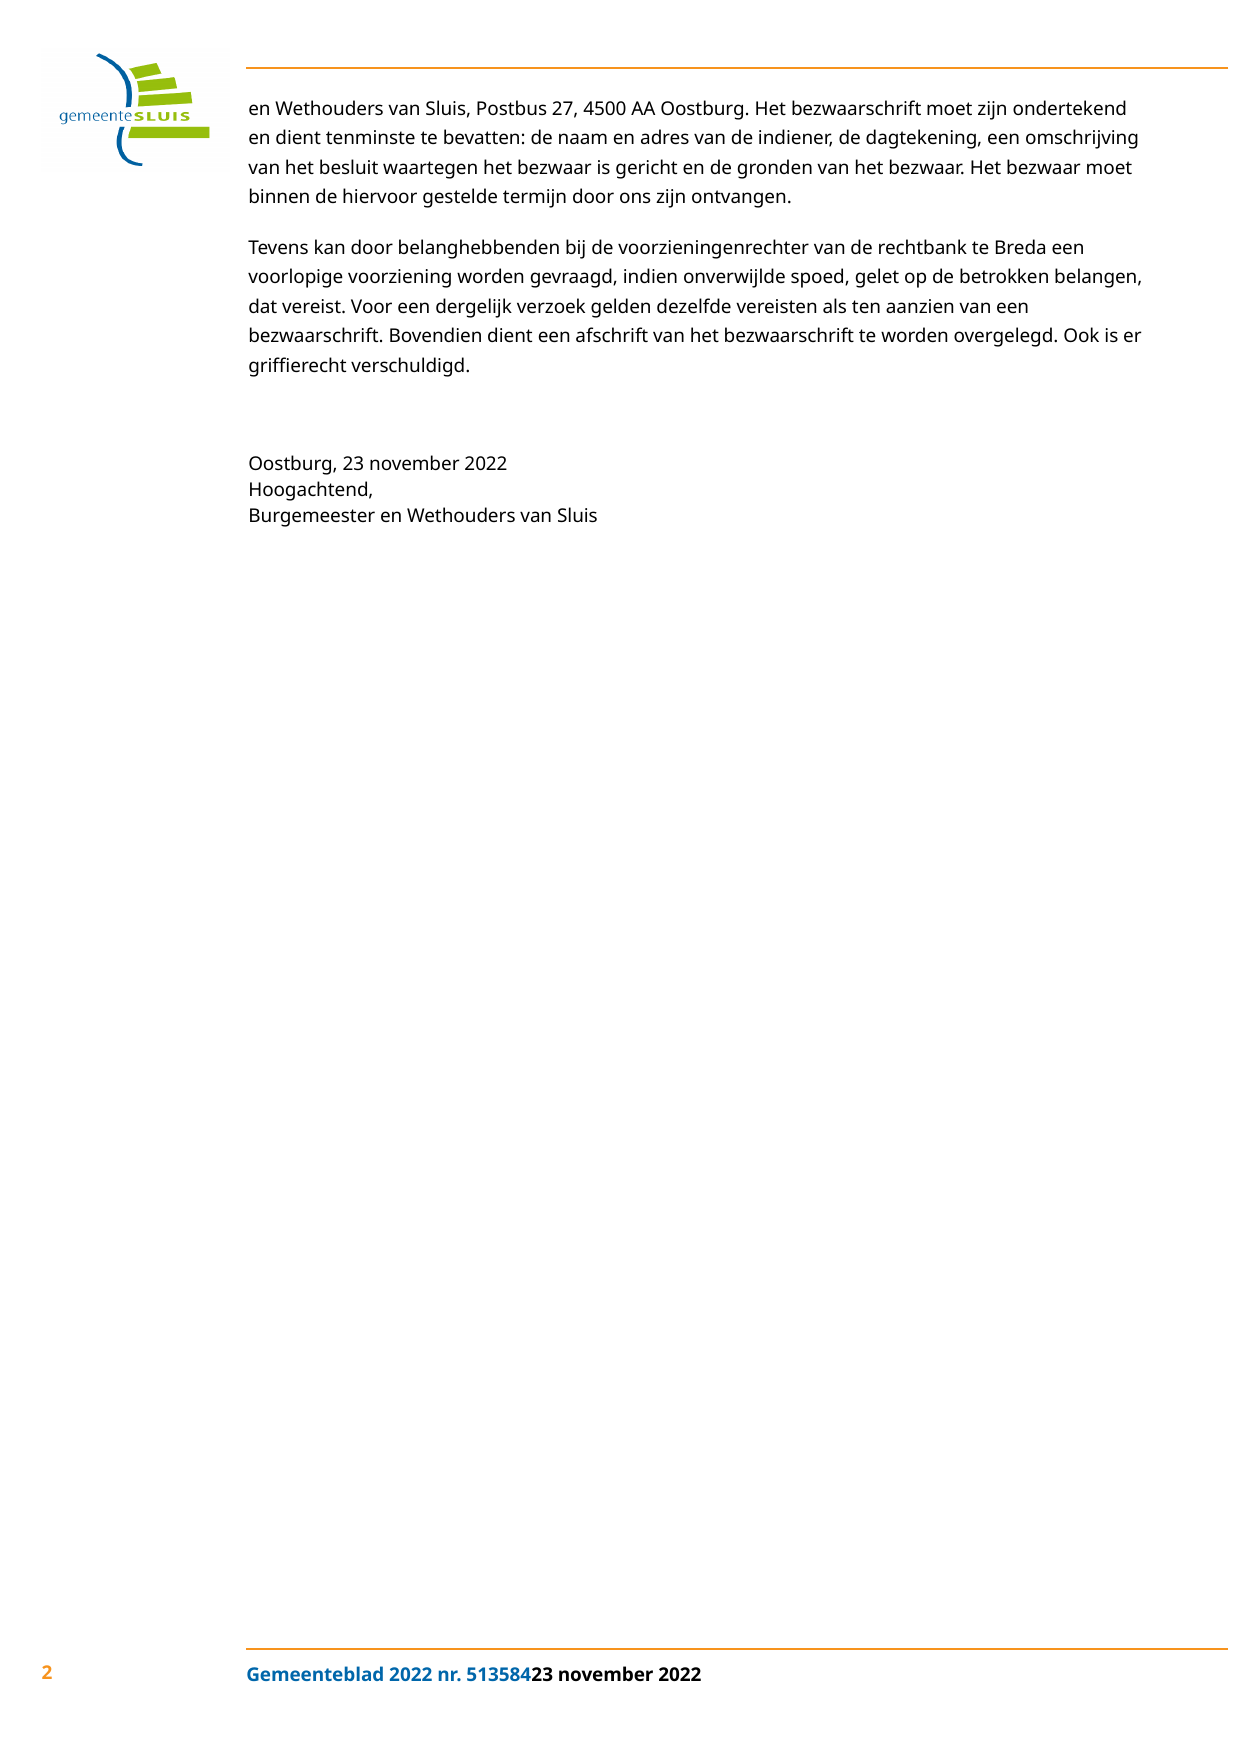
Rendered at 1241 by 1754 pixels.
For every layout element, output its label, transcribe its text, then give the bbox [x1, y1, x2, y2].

text Tevens kan door belanghebbenden bij de voorzieningenrechter van de rechtbank te Breda een voorlopige voorziening worden gevraagd, indien onverwijlde spoed, gelet op de betrokken belangen, dat vereist. Voor een dergelijk verzoek gelden dezelfde vereisten als ten aanzien van een bezwaarschrift. Bovendien dient een afschrift van het bezwaarschrift te worden overgelegd. Ook is er griffierecht verschuldigd. [248, 234, 1152, 378]
picture [41, 47, 231, 172]
text Oostburg, 23 november 2022 [248, 451, 1152, 476]
text Hoogachtend, [248, 476, 1152, 502]
text en Wethouders van Sluis, Postbus 27, 4500 AA Oostburg. Het bezwaarschrift moet zijn ondertekend en dient tenminste te bevatten: de naam en adres van de indiener, de dagtekening, een omschrijving van het besluit waartegen het bezwaar is gericht en de gronden van het bezwaar. Het bezwaar moet binnen de hiervoor gestelde termijn door ons zijn ontvangen. [248, 95, 1152, 209]
text Burgemeester en Wethouders van Sluis [248, 502, 1152, 528]
